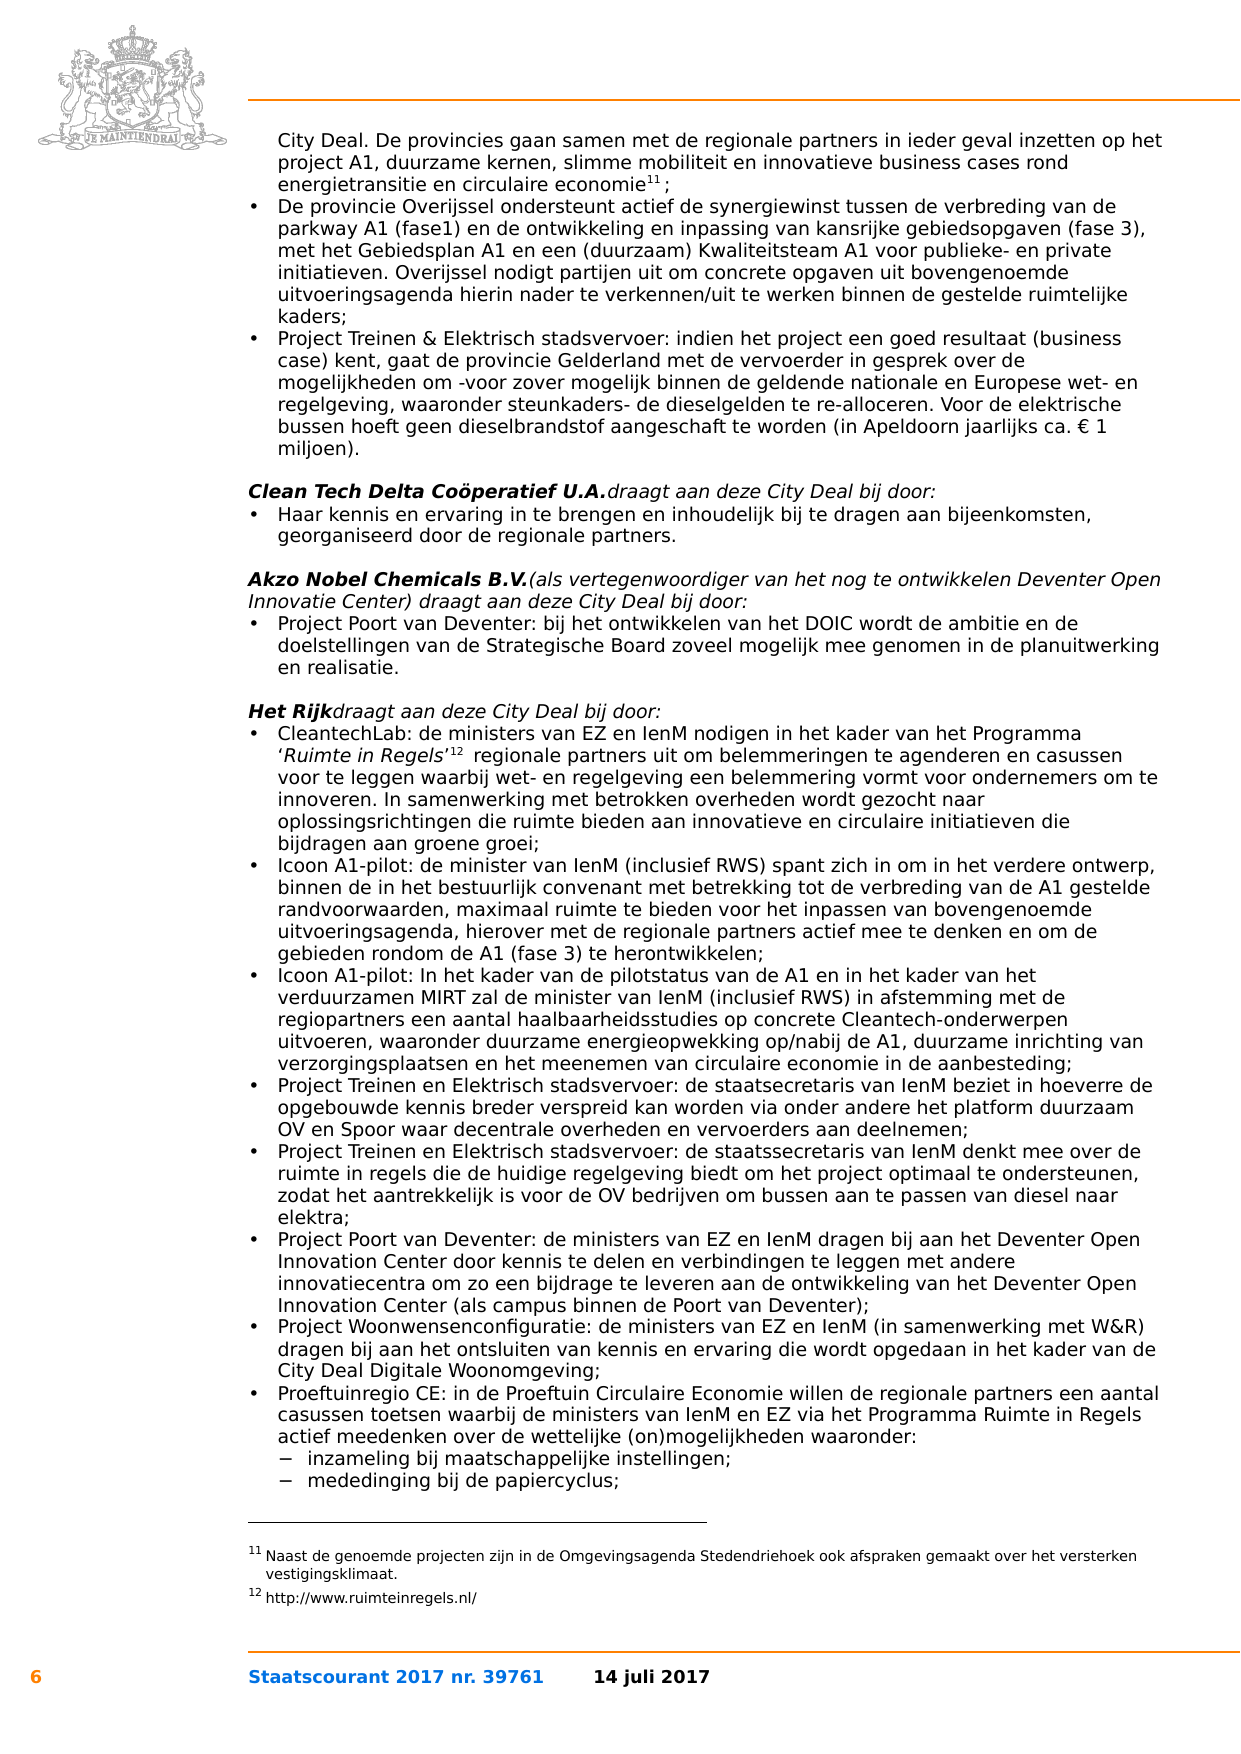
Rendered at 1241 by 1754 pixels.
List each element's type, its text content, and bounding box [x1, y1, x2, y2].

picture [38, 25, 227, 150]
text − mededinging bij de papiercyclus; [278, 1470, 1163, 1492]
text • Icoon A1-pilot: de minister van IenM (inclusief RWS) spant zich in om in het verdere ontwerp, binnen de in het bestuurlijk convenant met betrekking tot de verbreding van de A1 gestelde randvoorwaarden, maximaal ruimte te bieden voor het inpassen van bovengenoemde uitvoeringsagenda, hierover met de regionale partners actief mee te denken en om de gebieden rondom de A1 (fase 3) te herontwikkelen; [248, 855, 1163, 965]
text City Deal. De provincies gaan samen met de regionale partners in ieder geval inzetten op het project A1, duurzame kernen, slimme mobiliteit en innovatieve business cases rond energietransitie en circulaire economie; [248, 130, 1163, 196]
text Clean Tech Delta Coöperatief U.A.draagt aan deze City Deal bij door: [248, 481, 1163, 503]
text • Project Treinen & Elektrisch stadsvervoer: indien het project een goed resultaat (business case) kent, gaat de provincie Gelderland met de vervoerder in gesprek over de mogelijkheden om -voor zover mogelijk binnen de geldende nationale en Europese wet- en regelgeving, waaronder steunkaders- de dieselgelden te re-alloceren. Voor de elektrische bussen hoeft geen dieselbrandstof aangeschaft te worden (in Apeldoorn jaarlijks ca. € 1 miljoen). [248, 328, 1163, 459]
text − inzameling bij maatschappelijke instellingen; [278, 1448, 1163, 1470]
text • Proeftuinregio CE: in de Proeftuin Circulaire Economie willen de regionale partners een aantal casussen toetsen waarbij de ministers van IenM en EZ via het Programma Ruimte in Regels actief meedenken over de wettelijke (on)mogelijkheden waaronder: [248, 1382, 1163, 1448]
text • Project Treinen en Elektrisch stadsvervoer: de staatsecretaris van IenM beziet in hoeverre de opgebouwde kennis breder verspreid kan worden via onder andere het platform duurzaam OV en Spoor waar decentrale overheden en vervoerders aan deelnemen; [248, 1075, 1163, 1141]
text • Project Woonwensenconfiguratie: de ministers van EZ en IenM (in samenwerking met W&R) dragen bij aan het ontsluiten van kennis en ervaring die wordt opgedaan in het kader van de City Deal Digitale Woonomgeving; [248, 1316, 1163, 1382]
text • Project Treinen en Elektrisch stadsvervoer: de staatssecretaris van IenM denkt mee over de ruimte in regels die de huidige regelgeving biedt om het project optimaal te ondersteunen, zodat het aantrekkelijk is voor de OV bedrijven om bussen aan te passen van diesel naar elektra; [248, 1141, 1163, 1228]
text • De provincie Overijssel ondersteunt actief de synergiewinst tussen de verbreding van de parkway A1 (fase1) en de ontwikkeling en inpassing van kansrijke gebiedsopgaven (fase 3), met het Gebiedsplan A1 en een (duurzaam) Kwaliteitsteam A1 voor publieke- en private initiatieven. Overijssel nodigt partijen uit om concrete opgaven uit bovengenoemde uitvoeringsagenda hierin nader te verkennen/uit te werken binnen de gestelde ruimtelijke kaders; [248, 196, 1163, 328]
text Het Rijkdraagt aan deze City Deal bij door: [248, 701, 1163, 723]
text • Project Poort van Deventer: de ministers van EZ en IenM dragen bij aan het Deventer Open Innovation Center door kennis te delen en verbindingen te leggen met andere innovatiecentra om zo een bijdrage te leveren aan de ontwikkeling van het Deventer Open Innovation Center (als campus binnen de Poort van Deventer); [248, 1228, 1163, 1316]
text • Haar kennis en ervaring in te brengen en inhoudelijk bij te dragen aan bijeenkomsten, georganiseerd door de regionale partners. [248, 503, 1163, 547]
text http://www.ruimteinregels.nl/ [248, 1586, 1163, 1608]
text • Project Poort van Deventer: bij het ontwikkelen van het DOIC wordt de ambitie en de doelstellingen van de Strategische Board zoveel mogelijk mee genomen in de planuitwerking en realisatie. [248, 613, 1163, 679]
text • Icoon A1-pilot: In het kader van de pilotstatus van de A1 en in het kader van het verduurzamen MIRT zal de minister van IenM (inclusief RWS) in afstemming met de regiopartners een aantal haalbaarheidsstudies op concrete Cleantech-onderwerpen uitvoeren, waaronder duurzame energieopwekking op/nabij de A1, duurzame inrichting van verzorgingsplaatsen en het meenemen van circulaire economie in de aanbesteding; [248, 965, 1163, 1075]
text Naast de genoemde projecten zijn in de Omgevingsagenda Stedendriehoek ook afspraken gemaakt over het versterken vestigingsklimaat. [248, 1544, 1163, 1583]
text Akzo Nobel Chemicals B.V.(als vertegenwoordiger van het nog te ontwikkelen Deventer Open Innovatie Center) draagt aan deze City Deal bij door: [248, 569, 1163, 613]
text • CleantechLab: de ministers van EZ en IenM nodigen in het kader van het Programma ‘Ruimte in Regels’ regionale partners uit om belemmeringen te agenderen en casussen voor te leggen waarbij wet- en regelgeving een belemmering vormt voor ondernemers om te innoveren. In samenwerking met betrokken overheden wordt gezocht naar oplossingsrichtingen die ruimte bieden aan innovatieve en circulaire initiatieven die bijdragen aan groene groei; [248, 723, 1163, 855]
